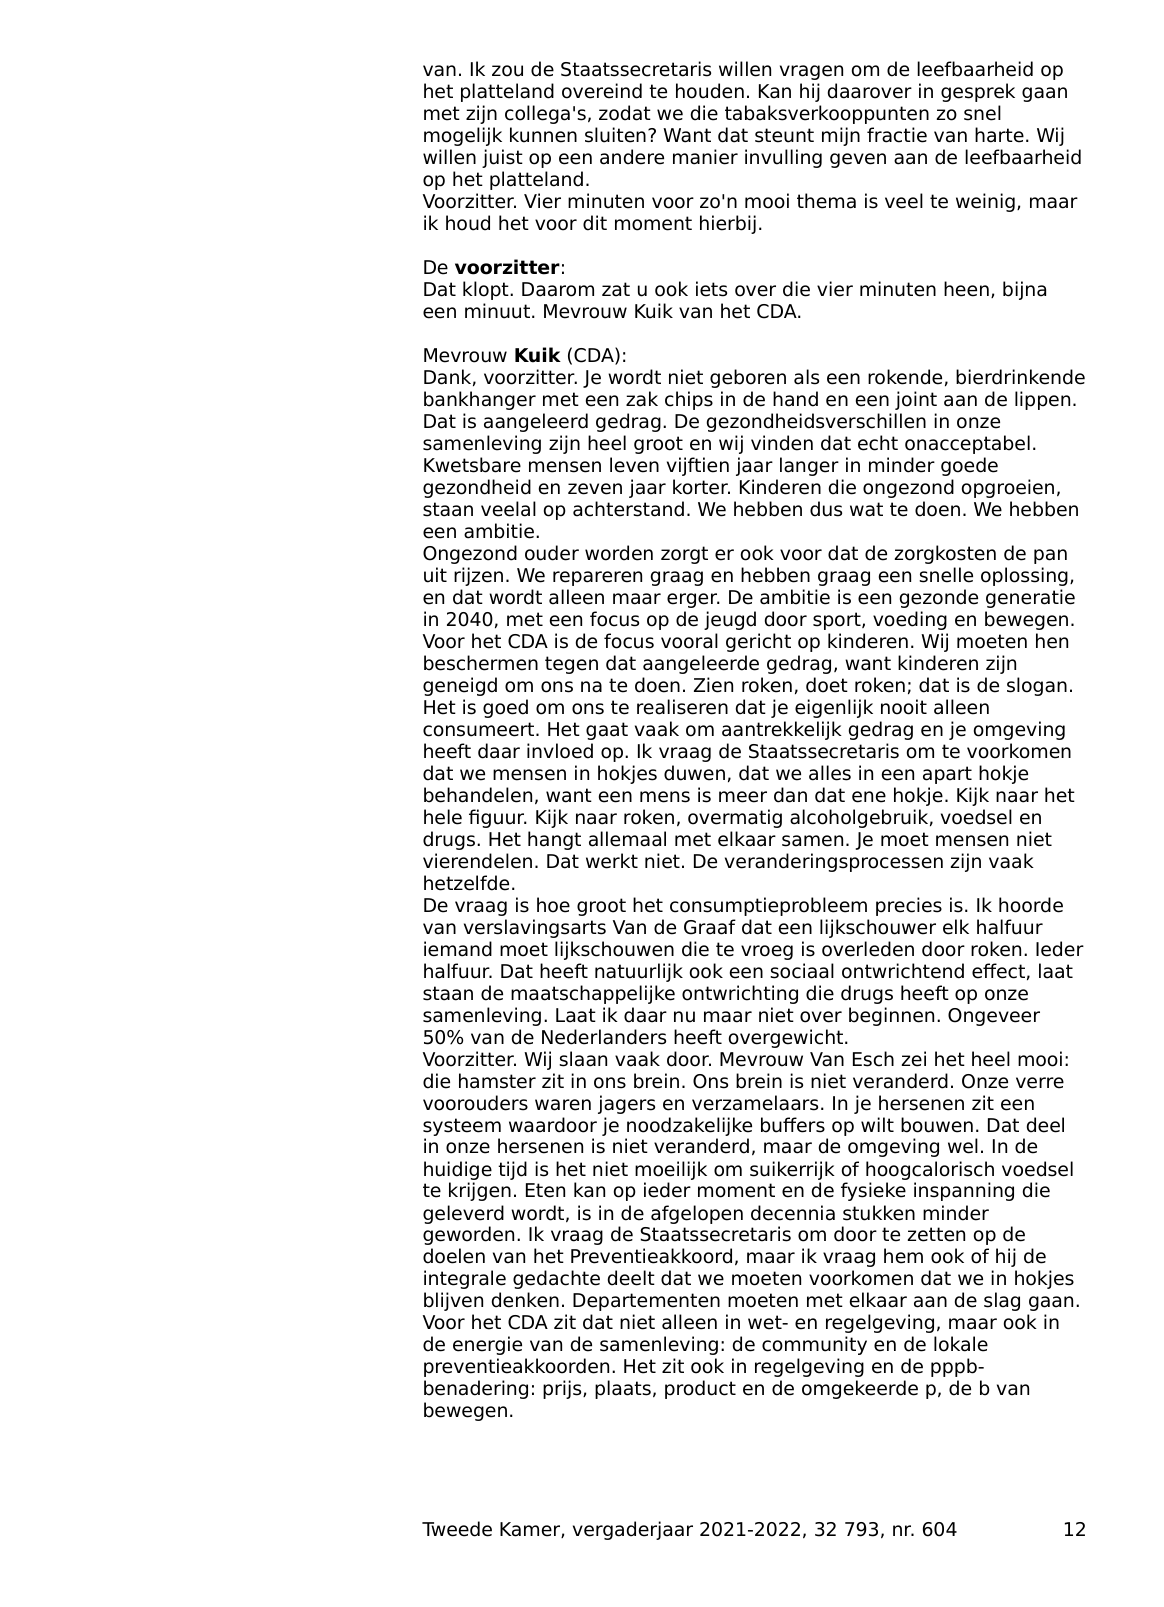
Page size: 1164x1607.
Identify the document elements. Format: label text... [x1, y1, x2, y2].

text Dank, voorzitter. Je wordt niet geboren als een rokende, bierdrinkende bankhanger met een zak chips in de hand en een joint aan de lippen. Dat is aangeleerd gedrag. De gezondheidsverschillen in onze samenleving zijn heel groot en wij vinden dat echt onacceptabel. Kwetsbare mensen leven vijftien jaar langer in minder goede gezondheid en zeven jaar korter. Kinderen die ongezond opgroeien, staan veelal op achterstand. We hebben dus wat te doen. We hebben een ambitie. [422, 367, 1087, 543]
text Voorzitter. Vier minuten voor zo'n mooi thema is veel te weinig, maar ik houd het voor dit moment hierbij. [422, 191, 1087, 235]
text De vraag is hoe groot het consumptieprobleem precies is. Ik hoorde van verslavingsarts Van de Graaf dat een lijkschouwer elk halfuur iemand moet lijkschouwen die te vroeg is overleden door roken. Ieder halfuur. Dat heeft natuurlijk ook een sociaal ontwrichtend effect, laat staan de maatschappelijke ontwrichting die drugs heeft op onze samenleving. Laat ik daar nu maar niet over beginnen. Ongeveer 50% van de Nederlanders heeft overgewicht. [422, 895, 1087, 1048]
text Voor het CDA is de focus vooral gericht op kinderen. Wij moeten hen beschermen tegen dat aangeleerde gedrag, want kinderen zijn geneigd om ons na te doen. Zien roken, doet roken; dat is de slogan. Het is goed om ons te realiseren dat je eigenlijk nooit alleen consumeert. Het gaat vaak om aantrekkelijk gedrag en je omgeving heeft daar invloed op. Ik vraag de Staatssecretaris om te voorkomen dat we mensen in hokjes duwen, dat we alles in een apart hokje behandelen, want een mens is meer dan dat ene hokje. Kijk naar het hele figuur. Kijk naar roken, overmatig alcoholgebruik, voedsel en drugs. Het hangt allemaal met elkaar samen. Je moet mensen niet vierendelen. Dat werkt niet. De veranderingsprocessen zijn vaak hetzelfde. [422, 631, 1087, 895]
text De voorzitter: [422, 257, 1087, 279]
text Ongezond ouder worden zorgt er ook voor dat de zorgkosten de pan uit rijzen. We repareren graag en hebben graag een snelle oplossing, en dat wordt alleen maar erger. De ambitie is een gezonde generatie in 2040, met een focus op de jeugd door sport, voeding en bewegen. [422, 543, 1087, 631]
text Voorzitter. Wij slaan vaak door. Mevrouw Van Esch zei het heel mooi: die hamster zit in ons brein. Ons brein is niet veranderd. Onze verre voorouders waren jagers en verzamelaars. In je hersenen zit een systeem waardoor je noodzakelijke buffers op wilt bouwen. Dat deel in onze hersenen is niet veranderd, maar de omgeving wel. In de huidige tijd is het niet moeilijk om suikerrijk of hoogcalorisch voedsel te krijgen. Eten kan op ieder moment en de fysieke inspanning die geleverd wordt, is in de afgelopen decennia stukken minder geworden. Ik vraag de Staatssecretaris om door te zetten op de doelen van het Preventieakkoord, maar ik vraag hem ook of hij de integrale gedachte deelt dat we moeten voorkomen dat we in hokjes blijven denken. Departementen moeten met elkaar aan de slag gaan. [422, 1048, 1087, 1312]
text Voor het CDA zit dat niet alleen in wet- en regelgeving, maar ook in de energie van de samenleving: de community en de lokale preventieakkoorden. Het zit ook in regelgeving en de pppb-benadering: prijs, plaats, product en de omgekeerde p, de b van bewegen. [422, 1312, 1087, 1422]
text Mevrouw Kuik (CDA): [422, 345, 1087, 367]
text Dat klopt. Daarom zat u ook iets over die vier minuten heen, bijna een minuut. Mevrouw Kuik van het CDA. [422, 279, 1087, 323]
text van. Ik zou de Staatssecretaris willen vragen om de leefbaarheid op het platteland overeind te houden. Kan hij daarover in gesprek gaan met zijn collega's, zodat we die tabaksverkooppunten zo snel mogelijk kunnen sluiten? Want dat steunt mijn fractie van harte. Wij willen juist op een andere manier invulling geven aan de leefbaarheid op het platteland. [422, 59, 1087, 191]
